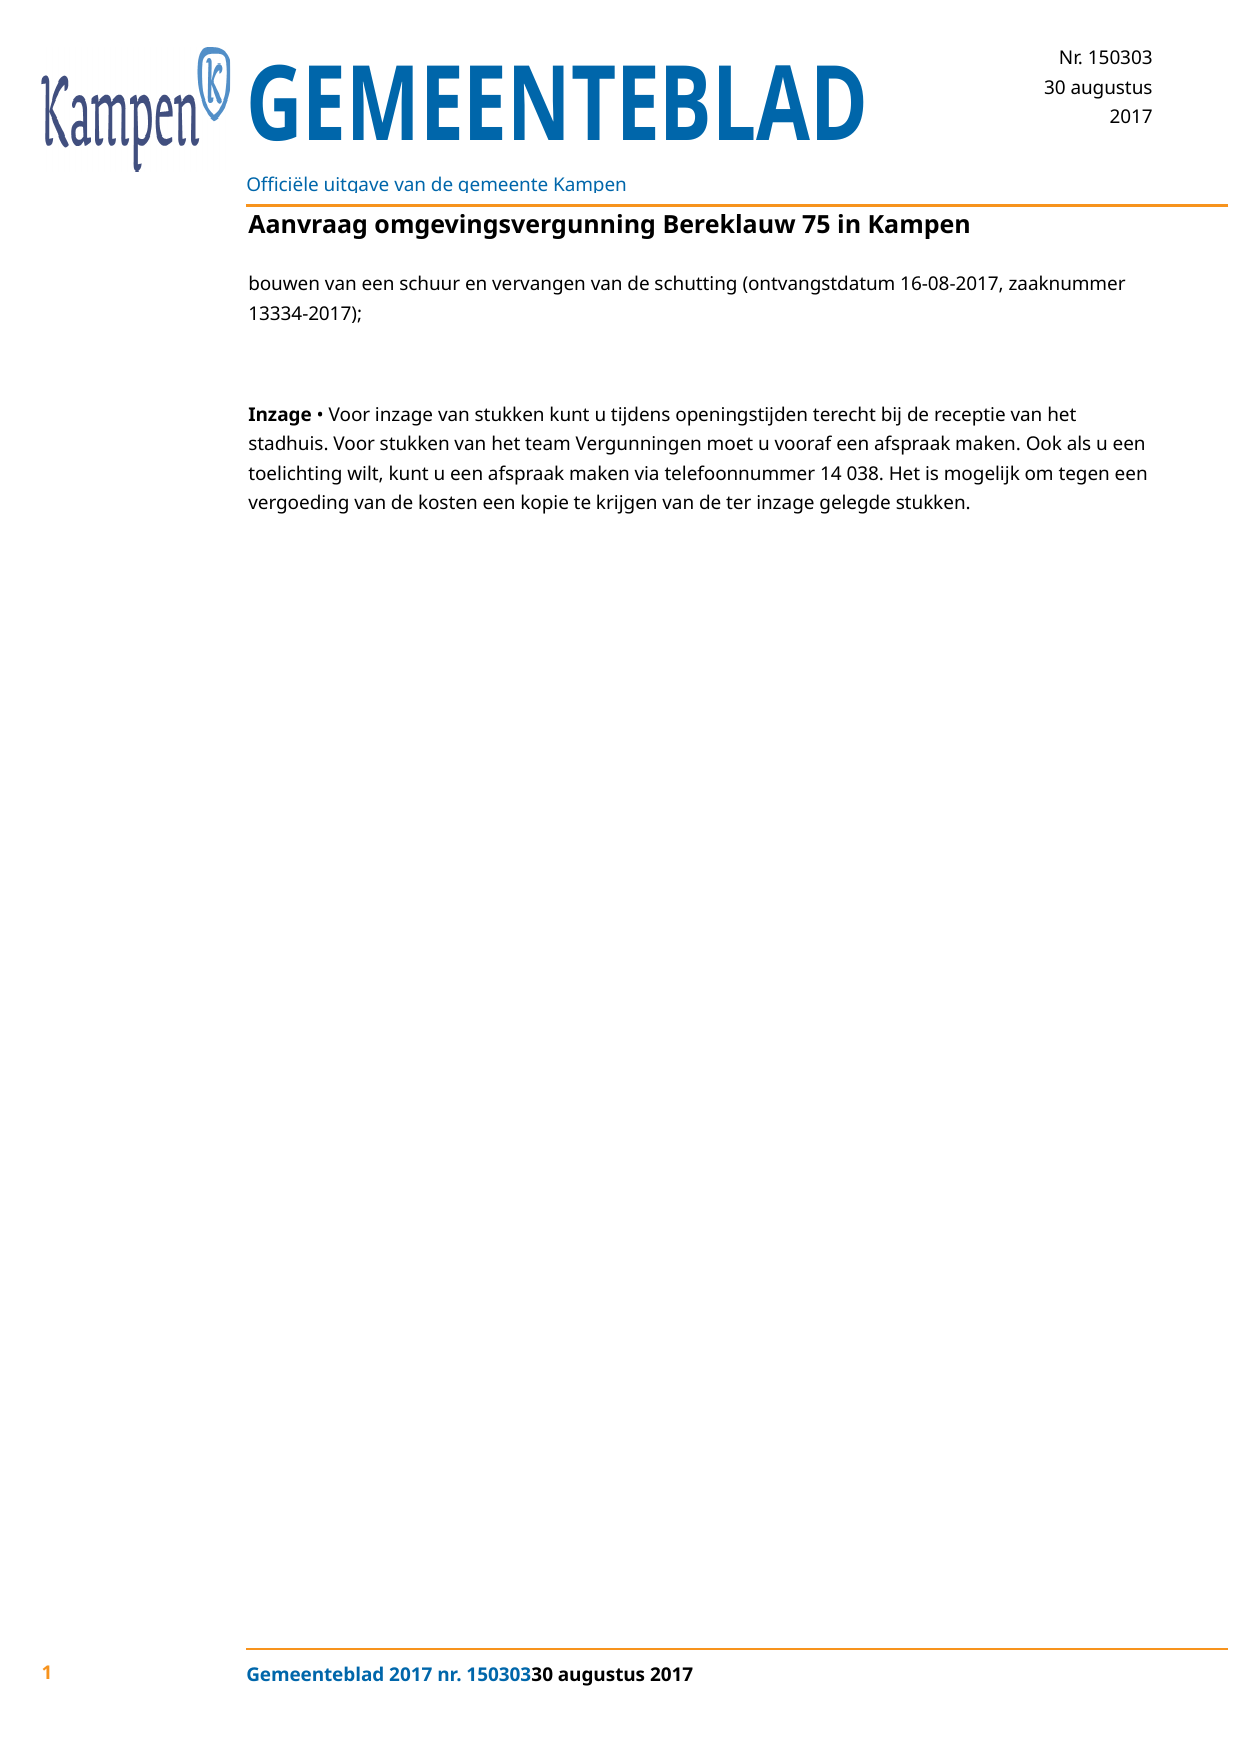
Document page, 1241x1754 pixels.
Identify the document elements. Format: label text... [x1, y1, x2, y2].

text Aanvraag omgevingsvergunning Bereklauw 75 in Kampen [248, 207, 1152, 241]
text Inzage • Voor inzage van stukken kunt u tijdens openingstijden terecht bij de receptie van het stadhuis. Voor stukken van het team Vergunningen moet u vooraf een afspraak maken. Ook als u een toelichting wilt, kunt u een afspraak maken via telefoonnummer 14 038. Het is mogelijk om tegen een vergoeding van de kosten een kopie te krijgen van de ter inzage gelegde stukken. [248, 401, 1152, 515]
picture [41, 47, 231, 172]
text bouwen van een schuur en vervangen van de schutting (ontvangstdatum 16-08-2017, zaaknummer 13334-2017); [248, 270, 1152, 326]
